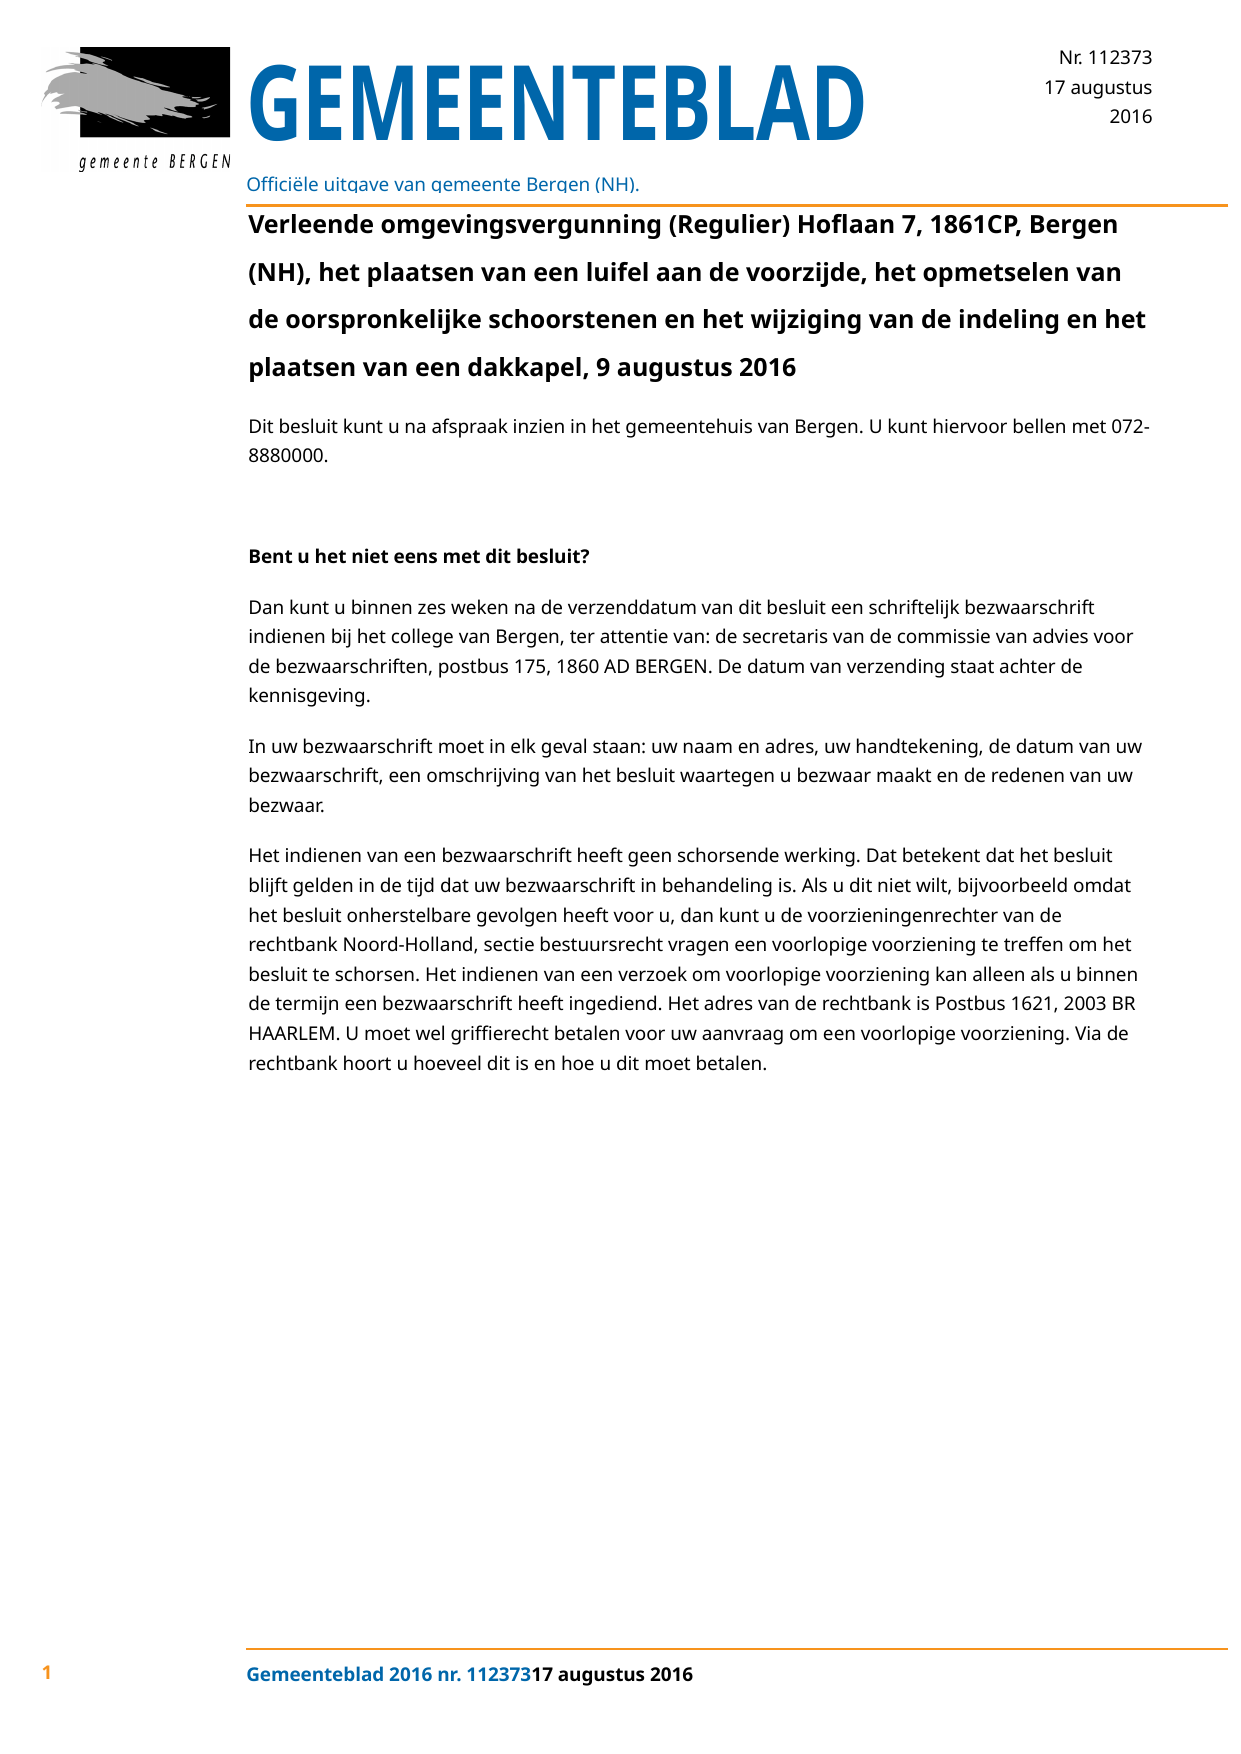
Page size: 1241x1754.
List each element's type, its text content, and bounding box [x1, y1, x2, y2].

text Verleende omgevingsvergunning (Regulier) Hoflaan 7, 1861CP, Bergen (NH), het plaatsen van een luifel aan de voorzijde, het opmetselen van de oorspronkelijke schoorstenen en het wijziging van de indeling en het plaatsen van een dakkapel, 9 augustus 2016 [248, 207, 1152, 384]
picture [41, 47, 231, 172]
text Het indienen van een bezwaarschrift heeft geen schorsende werking. Dat betekent dat het besluit blijft gelden in de tijd dat uw bezwaarschrift in behandeling is. Als u dit niet wilt, bijvoorbeeld omdat het besluit onherstelbare gevolgen heeft voor u, dan kunt u de voorzieningenrechter van de rechtbank Noord-Holland, sectie bestuursrecht vragen een voorlopige voorziening te treffen om het besluit te schorsen. Het indienen van een verzoek om voorlopige voorziening kan alleen als u binnen de termijn een bezwaarschrift heeft ingediend. Het adres van de rechtbank is Postbus 1621, 2003 BR HAARLEM. U moet wel griffierecht betalen voor uw aanvraag om een voorlopige voorziening. Via de rechtbank hoort u hoeveel dit is en hoe u dit moet betalen. [248, 843, 1152, 1076]
text Dan kunt u binnen zes weken na de verzenddatum van dit besluit een schriftelijk bezwaarschrift indienen bij het college van Bergen, ter attentie van: de secretaris van de commissie van advies voor de bezwaarschriften, postbus 175, 1860 AD BERGEN. De datum van verzending staat achter de kennisgeving. [248, 594, 1152, 708]
text In uw bezwaarschrift moet in elk geval staan: uw naam en adres, uw handtekening, de datum van uw bezwaarschrift, een omschrijving van het besluit waartegen u bezwaar maakt en de redenen van uw bezwaar. [248, 733, 1152, 818]
text Dit besluit kunt u na afspraak inzien in het gemeentehuis van Bergen. U kunt hiervoor bellen met 072-8880000. [248, 413, 1152, 468]
text Bent u het niet eens met dit besluit? [248, 543, 1152, 569]
